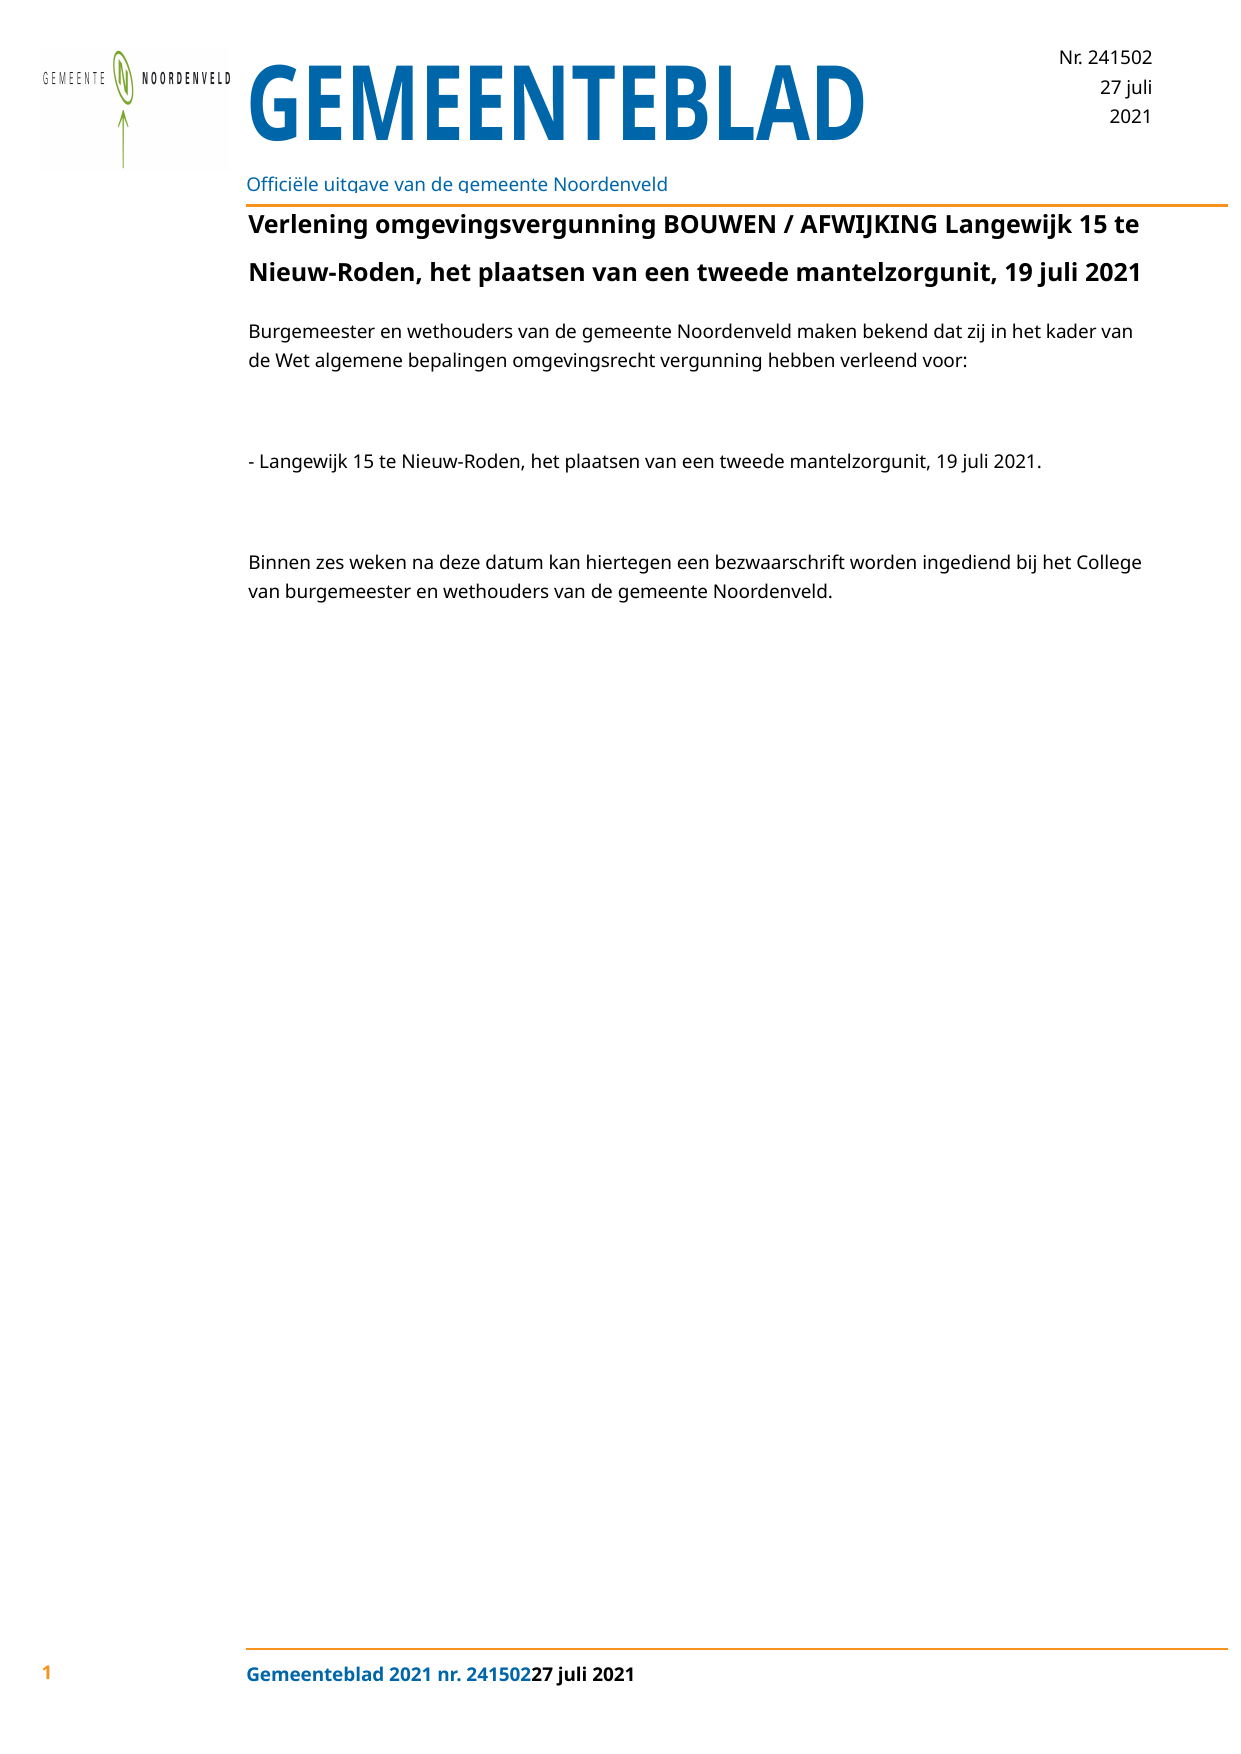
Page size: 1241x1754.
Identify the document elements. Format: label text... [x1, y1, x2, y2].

text Binnen zes weken na deze datum kan hiertegen een bezwaarschrift worden ingediend bij het College van burgemeester en wethouders van de gemeente Noordenveld. [248, 549, 1152, 604]
picture [41, 47, 231, 172]
text Burgemeester en wethouders van de gemeente Noordenveld maken bekend dat zij in het kader van de Wet algemene bepalingen omgevingsrecht vergunning hebben verleend voor: [248, 318, 1152, 373]
text - Langewijk 15 te Nieuw-Roden, het plaatsen van een tweede mantelzorgunit, 19 juli 2021. [248, 448, 1152, 474]
text Verlening omgevingsvergunning BOUWEN / AFWIJKING Langewijk 15 te Nieuw-Roden, het plaatsen van een tweede mantelzorgunit, 19 juli 2021 [248, 207, 1152, 288]
